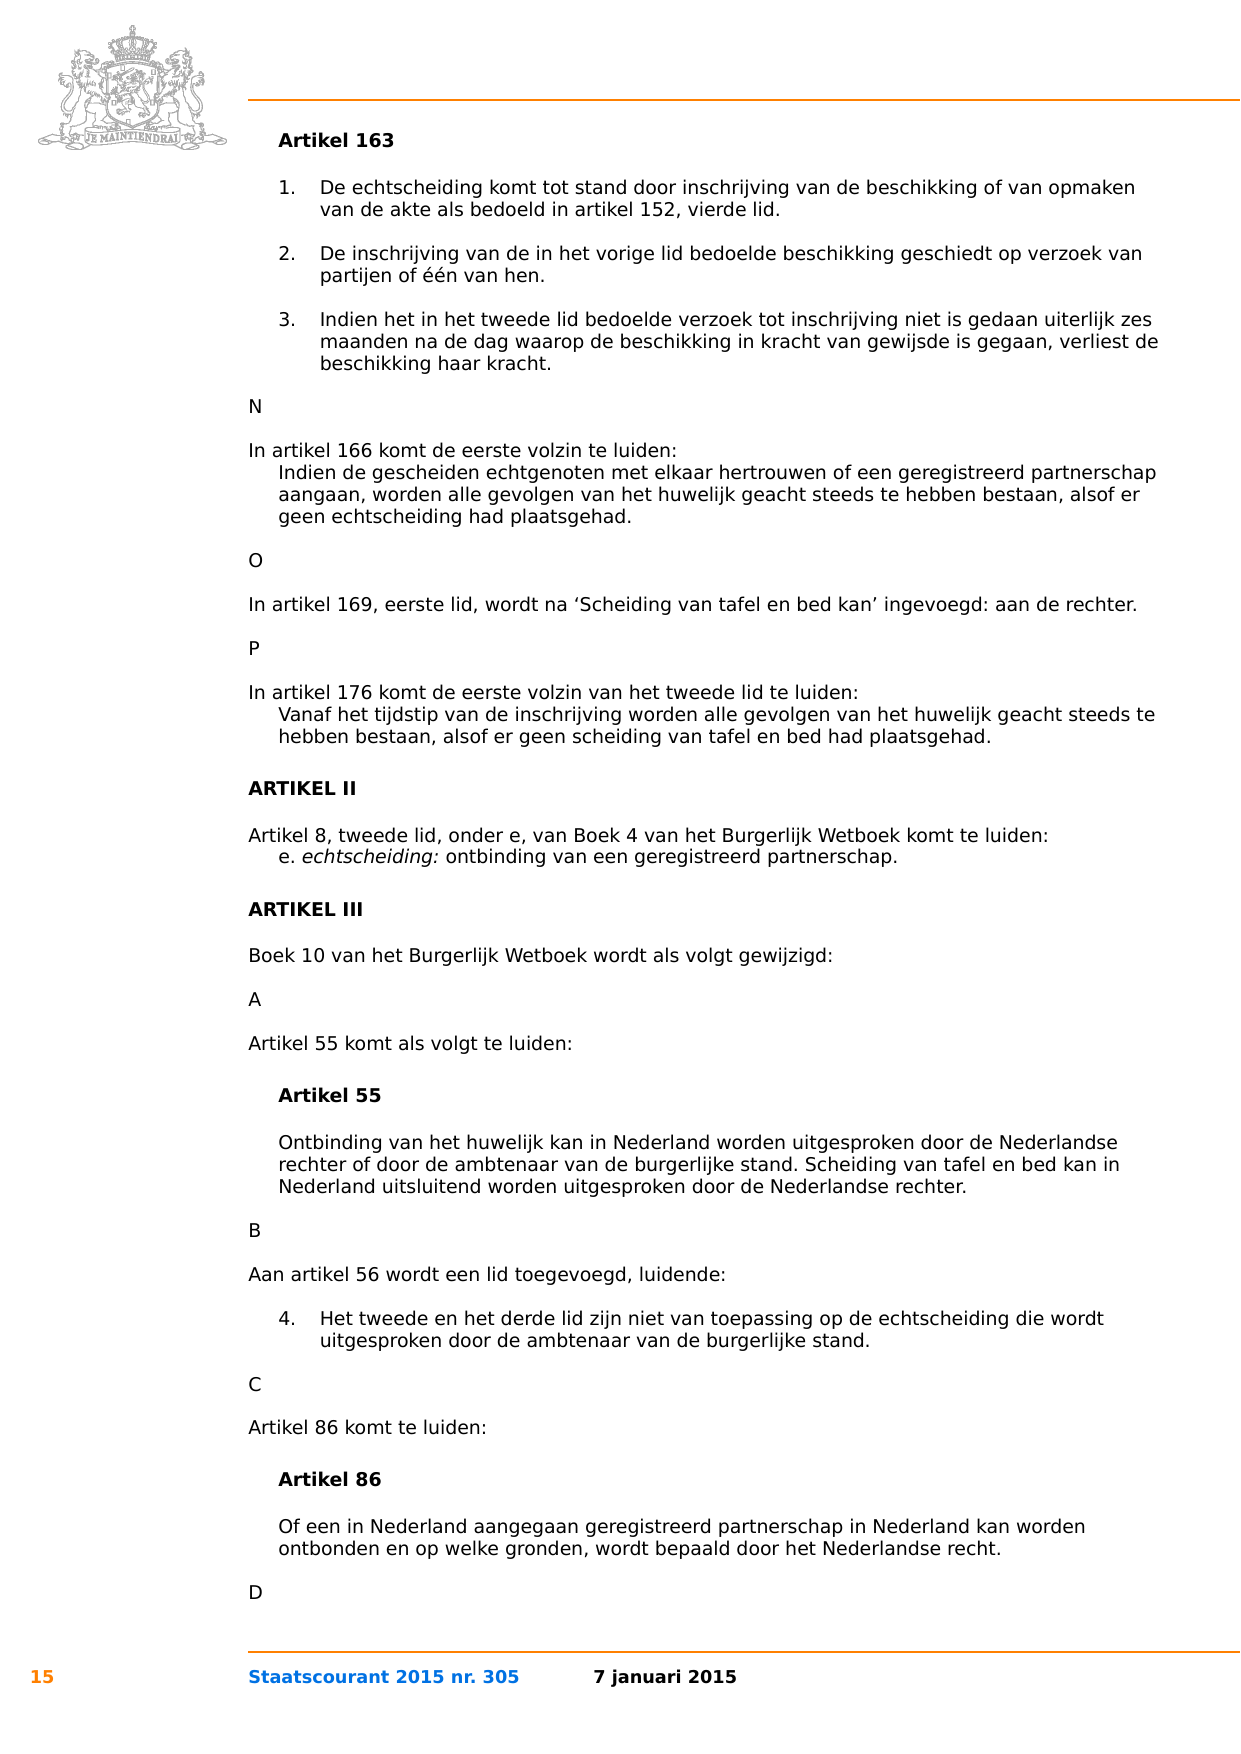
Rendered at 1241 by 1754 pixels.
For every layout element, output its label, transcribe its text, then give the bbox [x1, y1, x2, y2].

text Vanaf het tijdstip van de inschrijving worden alle gevolgen van het huwelijk geacht steeds te hebben bestaan, alsof er geen scheiding van tafel en bed had plaatsgehad. [278, 703, 1163, 747]
subtitle Artikel 163 [278, 130, 1163, 152]
picture [38, 25, 227, 150]
text D [248, 1582, 1163, 1604]
subtitle ARTIKEL III [248, 898, 1163, 920]
subtitle Artikel 86 [278, 1469, 1163, 1491]
text Artikel 55 komt als volgt te luiden: [248, 1033, 1163, 1055]
text C [248, 1373, 1163, 1395]
text Artikel 86 komt te luiden: [248, 1417, 1163, 1439]
text Ontbinding van het huwelijk kan in Nederland worden uitgesproken door de Nederlandse rechter of door de ambtenaar van de burgerlijke stand. Scheiding van tafel en bed kan in Nederland uitsluitend worden uitgesproken door de Nederlandse rechter. [278, 1132, 1163, 1198]
subtitle Artikel 55 [278, 1085, 1163, 1107]
text Boek 10 van het Burgerlijk Wetboek wordt als volgt gewijzigd: [248, 945, 1163, 967]
text B [248, 1220, 1163, 1242]
text In artikel 176 komt de eerste volzin van het tweede lid te luiden: [248, 682, 1163, 703]
text In artikel 169, eerste lid, wordt na ‘Scheiding van tafel en bed kan’ ingevoegd: aan de rechter. [248, 594, 1163, 616]
text N [248, 396, 1163, 418]
text Of een in Nederland aangegaan geregistreerd partnerschap in Nederland kan worden ontbonden en op welke gronden, wordt bepaald door het Nederlandse recht. [278, 1516, 1163, 1560]
subtitle ARTIKEL II [248, 777, 1163, 799]
text e. echtscheiding: ontbinding van een geregistreerd partnerschap. [278, 846, 1163, 868]
text In artikel 166 komt de eerste volzin te luiden: [248, 440, 1163, 462]
text 2. De inschrijving van de in het vorige lid bedoelde beschikking geschiedt op verzoek van partijen of één van hen. [278, 243, 1163, 287]
text A [248, 989, 1163, 1011]
text 3. Indien het in het tweede lid bedoelde verzoek tot inschrijving niet is gedaan uiterlijk zes maanden na de dag waarop de beschikking in kracht van gewijsde is gegaan, verliest de beschikking haar kracht. [278, 308, 1163, 374]
text Artikel 8, tweede lid, onder e, van Boek 4 van het Burgerlijk Wetboek komt te luiden: [248, 824, 1163, 846]
text 4. Het tweede en het derde lid zijn niet van toepassing op de echtscheiding die wordt uitgesproken door de ambtenaar van de burgerlijke stand. [278, 1308, 1163, 1352]
text O [248, 550, 1163, 572]
text 1. De echtscheiding komt tot stand door inschrijving van de beschikking of van opmaken van de akte als bedoeld in artikel 152, vierde lid. [278, 177, 1163, 221]
text Aan artikel 56 wordt een lid toegevoegd, luidende: [248, 1264, 1163, 1286]
text P [248, 638, 1163, 660]
text Indien de gescheiden echtgenoten met elkaar hertrouwen of een geregistreerd partnerschap aangaan, worden alle gevolgen van het huwelijk geacht steeds te hebben bestaan, alsof er geen echtscheiding had plaatsgehad. [278, 462, 1163, 528]
